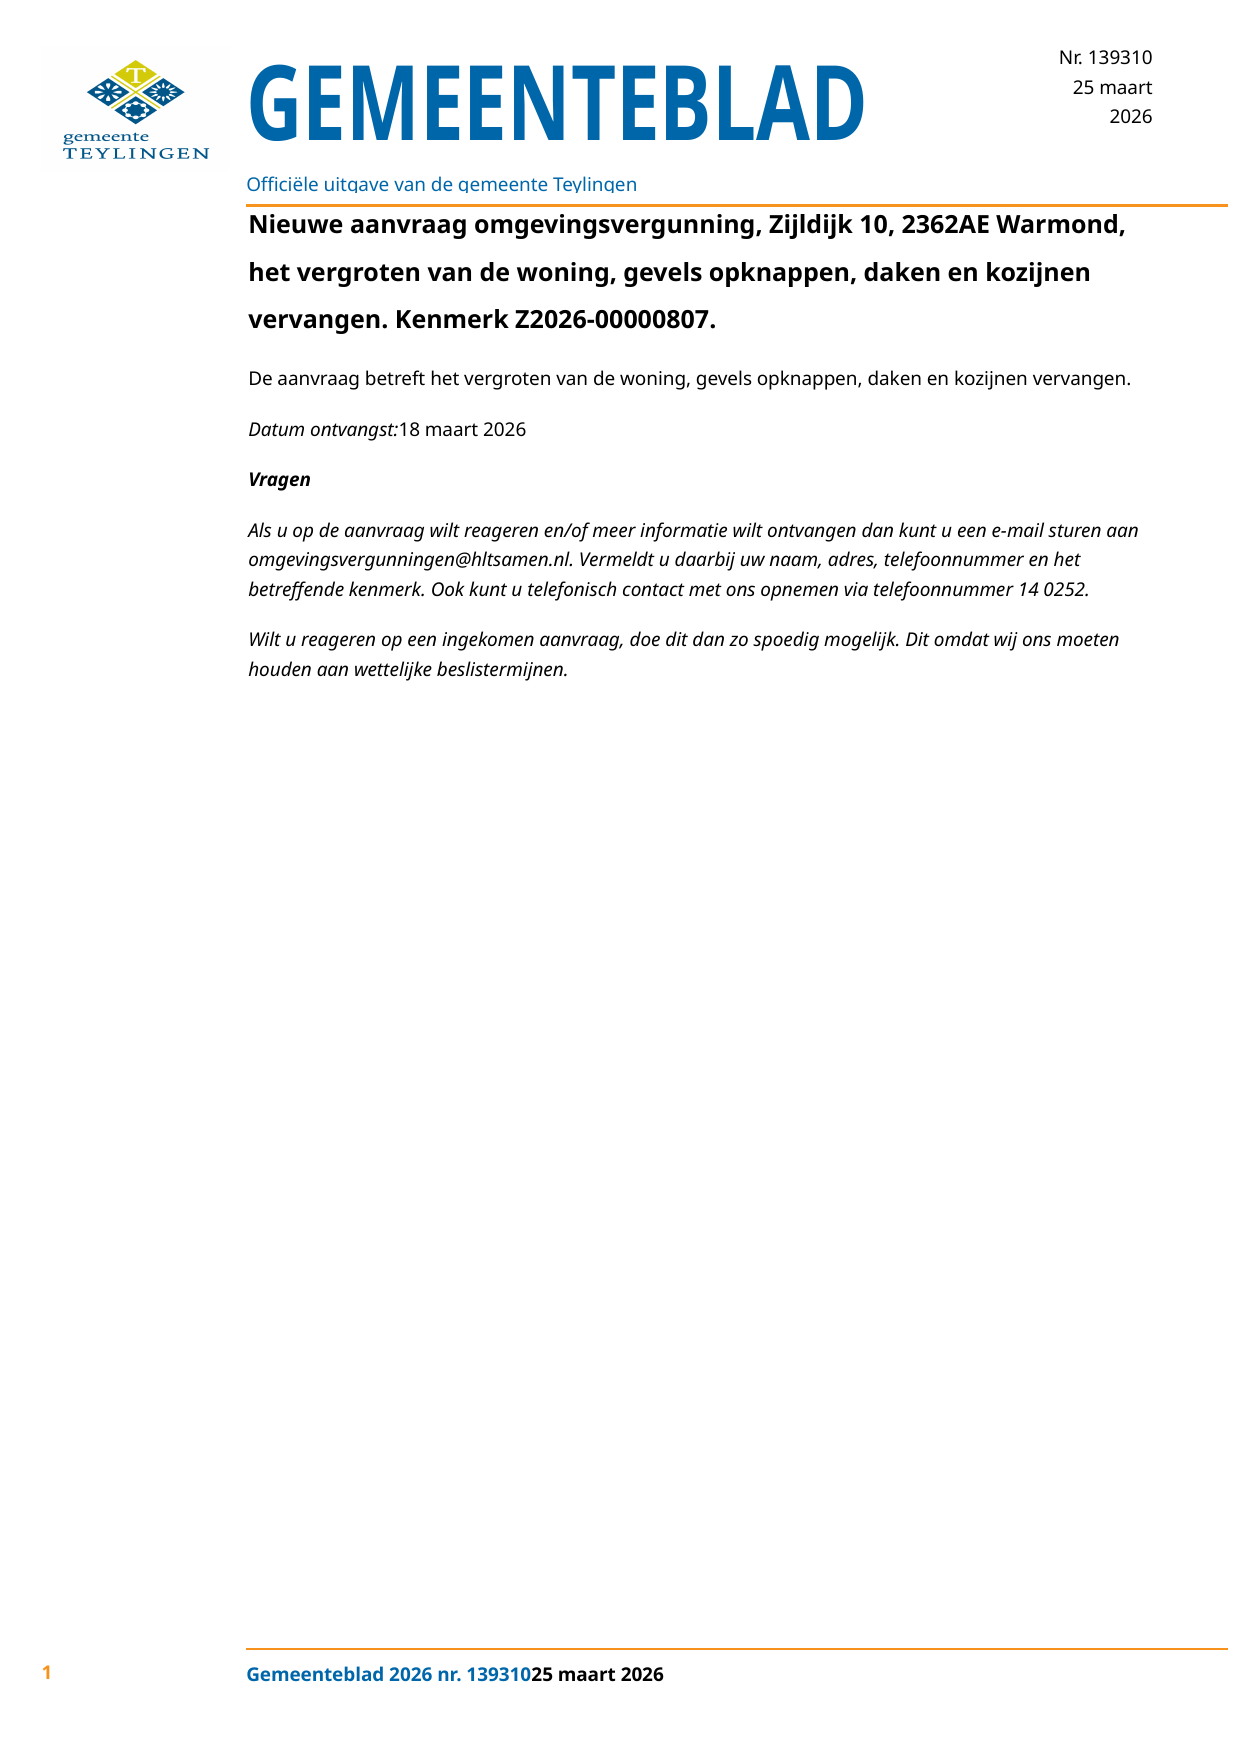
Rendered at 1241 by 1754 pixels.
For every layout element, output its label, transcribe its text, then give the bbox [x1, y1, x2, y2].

text Datum ontvangst:18 maart 2026 [248, 416, 1152, 442]
text Nieuwe aanvraag omgevingsvergunning, Zijldijk 10, 2362AE Warmond, het vergroten van de woning, gevels opknappen, daken en kozijnen vervangen. Kenmerk Z2026-00000807. [248, 207, 1152, 336]
text De aanvraag betreft het vergroten van de woning, gevels opknappen, daken en kozijnen vervangen. [248, 366, 1152, 391]
text Wilt u reageren op een ingekomen aanvraag, doe dit dan zo spoedig mogelijk. Dit omdat wij ons moeten houden aan wettelijke beslistermijnen. [248, 626, 1152, 682]
picture [41, 47, 231, 172]
text Vragen [248, 466, 1152, 492]
text Als u op de aanvraag wilt reageren en/of meer informatie wilt ontvangen dan kunt u een e-mail sturen aan omgevingsvergunningen@hltsamen.nl. Vermeldt u daarbij uw naam, adres, telefoonnummer en het betreffende kenmerk. Ook kunt u telefonisch contact met ons opnemen via telefoonnummer 14 0252. [248, 517, 1152, 602]
